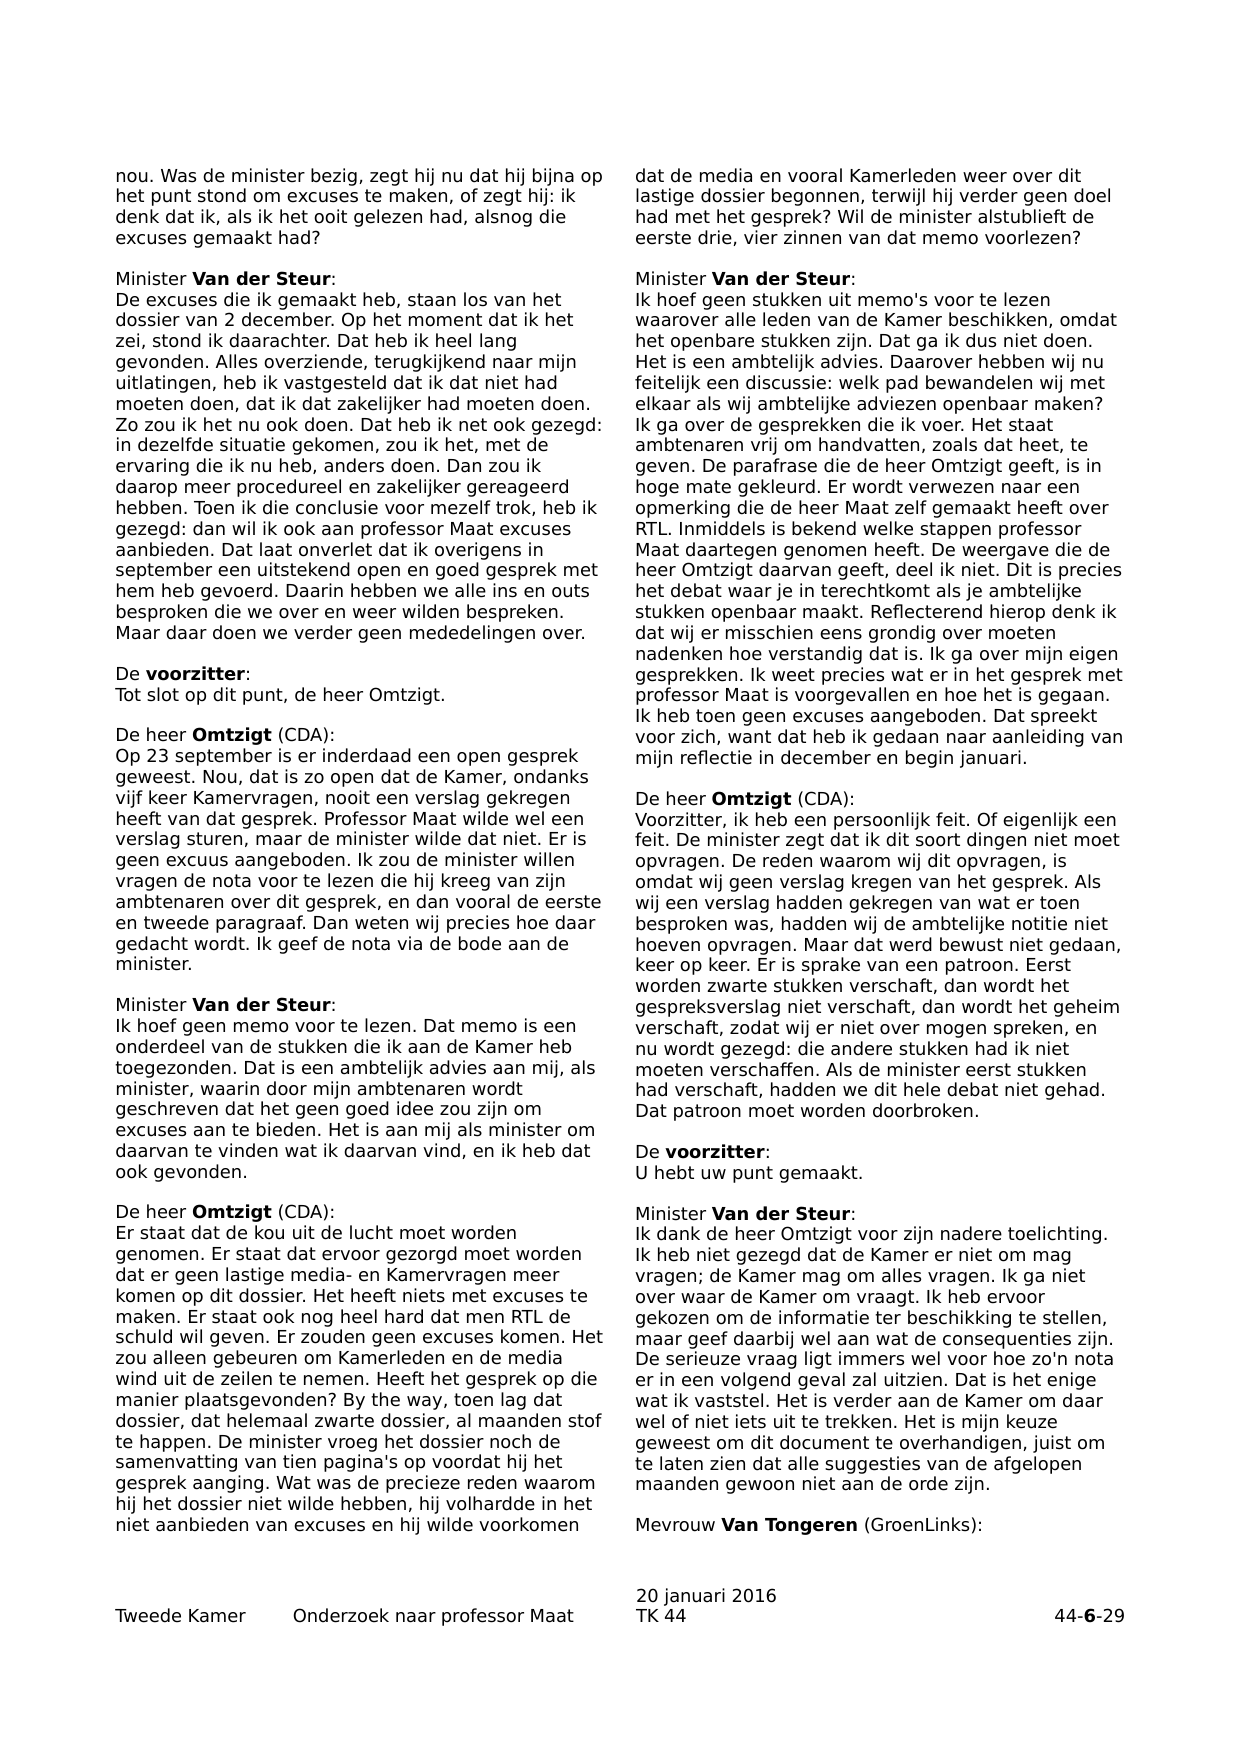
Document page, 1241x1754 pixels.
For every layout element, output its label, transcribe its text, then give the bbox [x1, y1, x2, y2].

text Er staat dat de kou uit de lucht moet worden genomen. Er staat dat ervoor gezorgd moet worden dat er geen lastige media- en Kamervragen meer komen op dit dossier. Het heeft niets met excuses te maken. Er staat ook nog heel hard dat men RTL de schuld wil geven. Er zouden geen excuses komen. Het zou alleen gebeuren om Kamerleden en de media wind uit de zeilen te nemen. Heeft het gesprek op die manier plaatsgevonden? By the way, toen lag dat dossier, dat helemaal zwarte dossier, al maanden stof te happen. De minister vroeg het dossier noch de samenvatting van tien pagina's op voordat hij het gesprek aanging. Wat was de precieze reden waarom hij het dossier niet wilde hebben, hij volhardde in het niet aanbieden van excuses en hij wilde voorkomen [115, 1223, 605, 1536]
text De voorzitter: [635, 1142, 1125, 1162]
text De heer Omtzigt (CDA): [115, 1202, 605, 1223]
text De heer Omtzigt (CDA): [635, 788, 1125, 809]
text Minister Van der Steur: [115, 269, 605, 289]
text nou. Was de minister bezig, zegt hij nu dat hij bijna op het punt stond om excuses te maken, of zegt hij: ik denk dat ik, als ik het ooit gelezen had, alsnog die excuses gemaakt had? [115, 165, 605, 249]
text U hebt uw punt gemaakt. [635, 1162, 1125, 1183]
text Ik hoef geen memo voor te lezen. Dat memo is een onderdeel van de stukken die ik aan de Kamer heb toegezonden. Dat is een ambtelijk advies aan mij, als minister, waarin door mijn ambtenaren wordt geschreven dat het geen goed idee zou zijn om excuses aan te bieden. Het is aan mij als minister om daarvan te vinden wat ik daarvan vind, en ik heb dat ook gevonden. [115, 1016, 605, 1182]
text Minister Van der Steur: [635, 269, 1125, 289]
text dat de media en vooral Kamerleden weer over dit lastige dossier begonnen, terwijl hij verder geen doel had met het gesprek? Wil de minister alstublieft de eerste drie, vier zinnen van dat memo voorlezen? [635, 165, 1125, 249]
text Voorzitter, ik heb een persoonlijk feit. Of eigenlijk een feit. De minister zegt dat ik dit soort dingen niet moet opvragen. De reden waarom wij dit opvragen, is omdat wij geen verslag kregen van het gesprek. Als wij een verslag hadden gekregen van wat er toen besproken was, hadden wij de ambtelijke notitie niet hoeven opvragen. Maar dat werd bewust niet gedaan, keer op keer. Er is sprake van een patroon. Eerst worden zwarte stukken verschaft, dan wordt het gespreksverslag niet verschaft, dan wordt het geheim verschaft, zodat wij er niet over mogen spreken, en nu wordt gezegd: die andere stukken had ik niet moeten verschaffen. Als de minister eerst stukken had verschaft, hadden we dit hele debat niet gehad. Dat patroon moet worden doorbroken. [635, 809, 1125, 1122]
text Minister Van der Steur: [635, 1203, 1125, 1224]
text Mevrouw Van Tongeren (GroenLinks): [635, 1515, 1125, 1536]
text Tot slot op dit punt, de heer Omtzigt. [115, 684, 605, 705]
text Op 23 september is er inderdaad een open gesprek geweest. Nou, dat is zo open dat de Kamer, ondanks vijf keer Kamervragen, nooit een verslag gekregen heeft van dat gesprek. Professor Maat wilde wel een verslag sturen, maar de minister wilde dat niet. Er is geen excuus aangeboden. Ik zou de minister willen vragen de nota voor te lezen die hij kreeg van zijn ambtenaren over dit gesprek, en dan vooral de eerste en tweede paragraaf. Dan weten wij precies hoe daar gedacht wordt. Ik geef de nota via de bode aan de minister. [115, 746, 605, 975]
text Ik dank de heer Omtzigt voor zijn nadere toelichting. Ik heb niet gezegd dat de Kamer er niet om mag vragen; de Kamer mag om alles vragen. Ik ga niet over waar de Kamer om vraagt. Ik heb ervoor gekozen om de informatie ter beschikking te stellen, maar geef daarbij wel aan wat de consequenties zijn. De serieuze vraag ligt immers wel voor hoe zo'n nota er in een volgend geval zal uitzien. Dat is het enige wat ik vaststel. Het is verder aan de Kamer om daar wel of niet iets uit te trekken. Het is mijn keuze geweest om dit document te overhandigen, juist om te laten zien dat alle suggesties van de afgelopen maanden gewoon niet aan de orde zijn. [635, 1224, 1125, 1495]
text Minister Van der Steur: [115, 995, 605, 1016]
text Ik hoef geen stukken uit memo's voor te lezen waarover alle leden van de Kamer beschikken, omdat het openbare stukken zijn. Dat ga ik dus niet doen. Het is een ambtelijk advies. Daarover hebben wij nu feitelijk een discussie: welk pad bewandelen wij met elkaar als wij ambtelijke adviezen openbaar maken? Ik ga over de gesprekken die ik voer. Het staat ambtenaren vrij om handvatten, zoals dat heet, te geven. De parafrase die de heer Omtzigt geeft, is in hoge mate gekleurd. Er wordt verwezen naar een opmerking die de heer Maat zelf gemaakt heeft over RTL. Inmiddels is bekend welke stappen professor Maat daartegen genomen heeft. De weergave die de heer Omtzigt daarvan geeft, deel ik niet. Dit is precies het debat waar je in terechtkomt als je ambtelijke stukken openbaar maakt. Reflecterend hierop denk ik dat wij er misschien eens grondig over moeten nadenken hoe verstandig dat is. Ik ga over mijn eigen gesprekken. Ik weet precies wat er in het gesprek met professor Maat is voorgevallen en hoe het is gegaan. Ik heb toen geen excuses aangeboden. Dat spreekt voor zich, want dat heb ik gedaan naar aanleiding van mijn reflectie in december en begin januari. [635, 289, 1125, 768]
text De excuses die ik gemaakt heb, staan los van het dossier van 2 december. Op het moment dat ik het zei, stond ik daarachter. Dat heb ik heel lang gevonden. Alles overziende, terugkijkend naar mijn uitlatingen, heb ik vastgesteld dat ik dat niet had moeten doen, dat ik dat zakelijker had moeten doen. Zo zou ik het nu ook doen. Dat heb ik net ook gezegd: in dezelfde situatie gekomen, zou ik het, met de ervaring die ik nu heb, anders doen. Dan zou ik daarop meer procedureel en zakelijker gereageerd hebben. Toen ik die conclusie voor mezelf trok, heb ik gezegd: dan wil ik ook aan professor Maat excuses aanbieden. Dat laat onverlet dat ik overigens in september een uitstekend open en goed gesprek met hem heb gevoerd. Daarin hebben we alle ins en outs besproken die we over en weer wilden bespreken. Maar daar doen we verder geen mededelingen over. [115, 289, 605, 643]
text De heer Omtzigt (CDA): [115, 725, 605, 746]
text De voorzitter: [115, 663, 605, 684]
